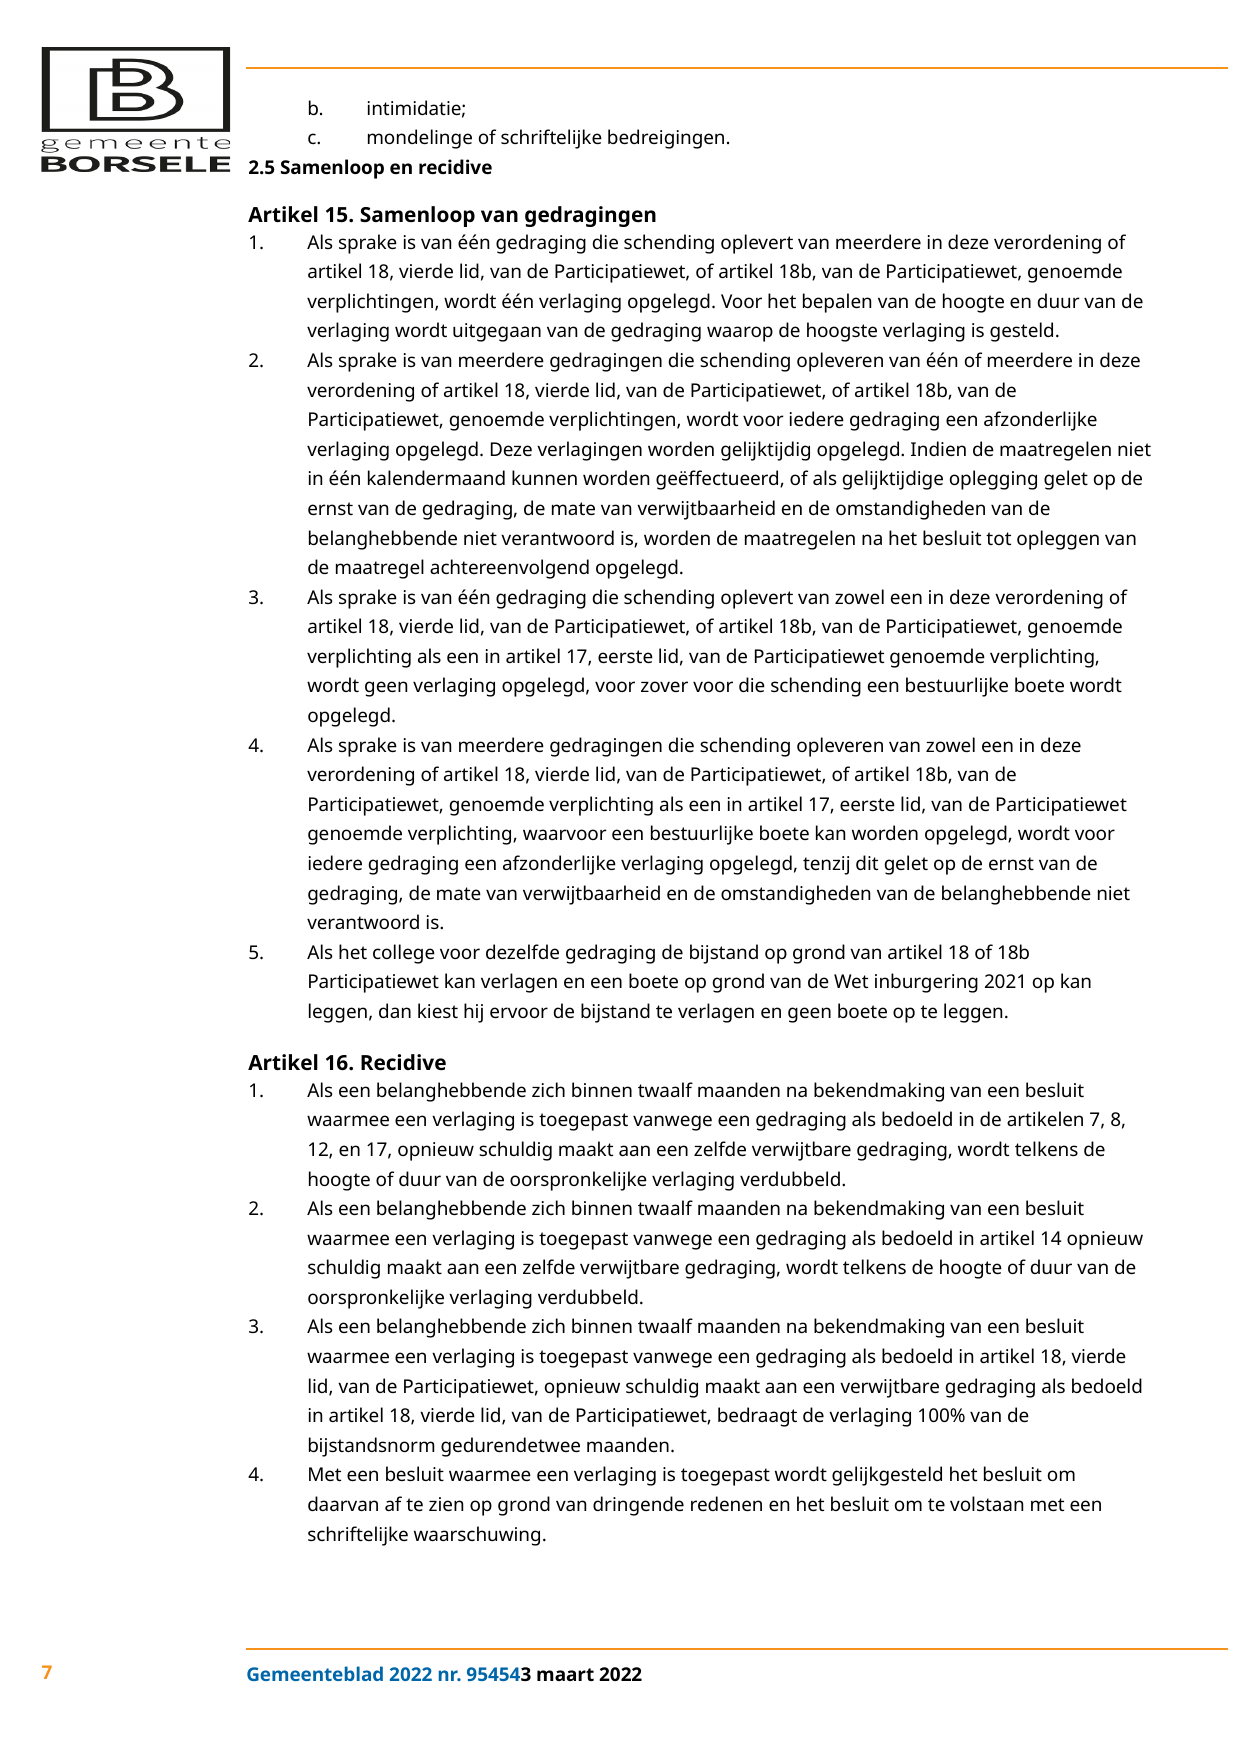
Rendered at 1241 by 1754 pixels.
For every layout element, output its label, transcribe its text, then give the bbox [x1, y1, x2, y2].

list Als sprake is van meerdere gedragingen die schending opleveren van zowel een in deze verordening of artikel 18, vierde lid, van de Participatiewet, of artikel 18b, van de Participatiewet, genoemde verplichting als een in artikel 17, eerste lid, van de Participatiewet genoemde verplichting, waarvoor een bestuurlijke boete kan worden opgelegd, wordt voor iedere gedraging een afzonderlijke verlaging opgelegd, tenzij dit gelet op de ernst van de gedraging, de mate van verwijtbaarheid en de omstandigheden van de belanghebbende niet verantwoord is. [248, 732, 1152, 935]
list mondelinge of schriftelijke bedreigingen. [307, 124, 1152, 150]
list Als sprake is van één gedraging die schending oplevert van zowel een in deze verordening of artikel 18, vierde lid, van de Participatiewet, of artikel 18b, van de Participatiewet, genoemde verplichting als een in artikel 17, eerste lid, van de Participatiewet genoemde verplichting, wordt geen verlaging opgelegd, voor zover voor die schending een bestuurlijke boete wordt opgelegd. [248, 584, 1152, 728]
list intimidatie; [307, 95, 1152, 121]
text Artikel 16. Recidive [248, 1048, 1152, 1077]
list Als een belanghebbende zich binnen twaalf maanden na bekendmaking van een besluit waarmee een verlaging is toegepast vanwege een gedraging als bedoeld in artikel 18, vierde lid, van de Participatiewet, opnieuw schuldig maakt aan een verwijtbare gedraging als bedoeld in artikel 18, vierde lid, van de Participatiewet, bedraagt de verlaging 100% van de bijstandsnorm gedurendetwee maanden. [248, 1314, 1152, 1458]
list Als het college voor dezelfde gedraging de bijstand op grond van artikel 18 of 18b Participatiewet kan verlagen en een boete op grond van de Wet inburgering 2021 op kan leggen, dan kiest hij ervoor de bijstand te verlagen en geen boete op te leggen. [248, 939, 1152, 1024]
list Met een besluit waarmee een verlaging is toegepast wordt gelijkgesteld het besluit om daarvan af te zien op grond van dringende redenen en het besluit om te volstaan met een schriftelijke waarschuwing. [248, 1462, 1152, 1546]
text Artikel 15. Samenloop van gedragingen [248, 201, 1152, 229]
list Als sprake is van één gedraging die schending oplevert van meerdere in deze verordening of artikel 18, vierde lid, van de Participatiewet, of artikel 18b, van de Participatiewet, genoemde verplichtingen, wordt één verlaging opgelegd. Voor het bepalen van de hoogte en duur van de verlaging wordt uitgegaan van de gedraging waarop de hoogste verlaging is gesteld. [248, 229, 1152, 343]
picture [41, 47, 231, 172]
list Als een belanghebbende zich binnen twaalf maanden na bekendmaking van een besluit waarmee een verlaging is toegepast vanwege een gedraging als bedoeld in artikel 14 opnieuw schuldig maakt aan een zelfde verwijtbare gedraging, wordt telkens de hoogte of duur van de oorspronkelijke verlaging verdubbeld. [248, 1195, 1152, 1310]
text 2.5 Samenloop en recidive [248, 154, 1152, 180]
list Als sprake is van meerdere gedragingen die schending opleveren van één of meerdere in deze verordening of artikel 18, vierde lid, van de Participatiewet, of artikel 18b, van de Participatiewet, genoemde verplichtingen, wordt voor iedere gedraging een afzonderlijke verlaging opgelegd. Deze verlagingen worden gelijktijdig opgelegd. Indien de maatregelen niet in één kalendermaand kunnen worden geëffectueerd, of als gelijktijdige oplegging gelet op de ernst van de gedraging, de mate van verwijtbaarheid en de omstandigheden van de belanghebbende niet verantwoord is, worden de maatregelen na het besluit tot opleggen van de maatregel achtereenvolgend opgelegd. [248, 347, 1152, 580]
list Als een belanghebbende zich binnen twaalf maanden na bekendmaking van een besluit waarmee een verlaging is toegepast vanwege een gedraging als bedoeld in de artikelen 7, 8, 12, en 17, opnieuw schuldig maakt aan een zelfde verwijtbare gedraging, wordt telkens de hoogte of duur van de oorspronkelijke verlaging verdubbeld. [248, 1077, 1152, 1191]
